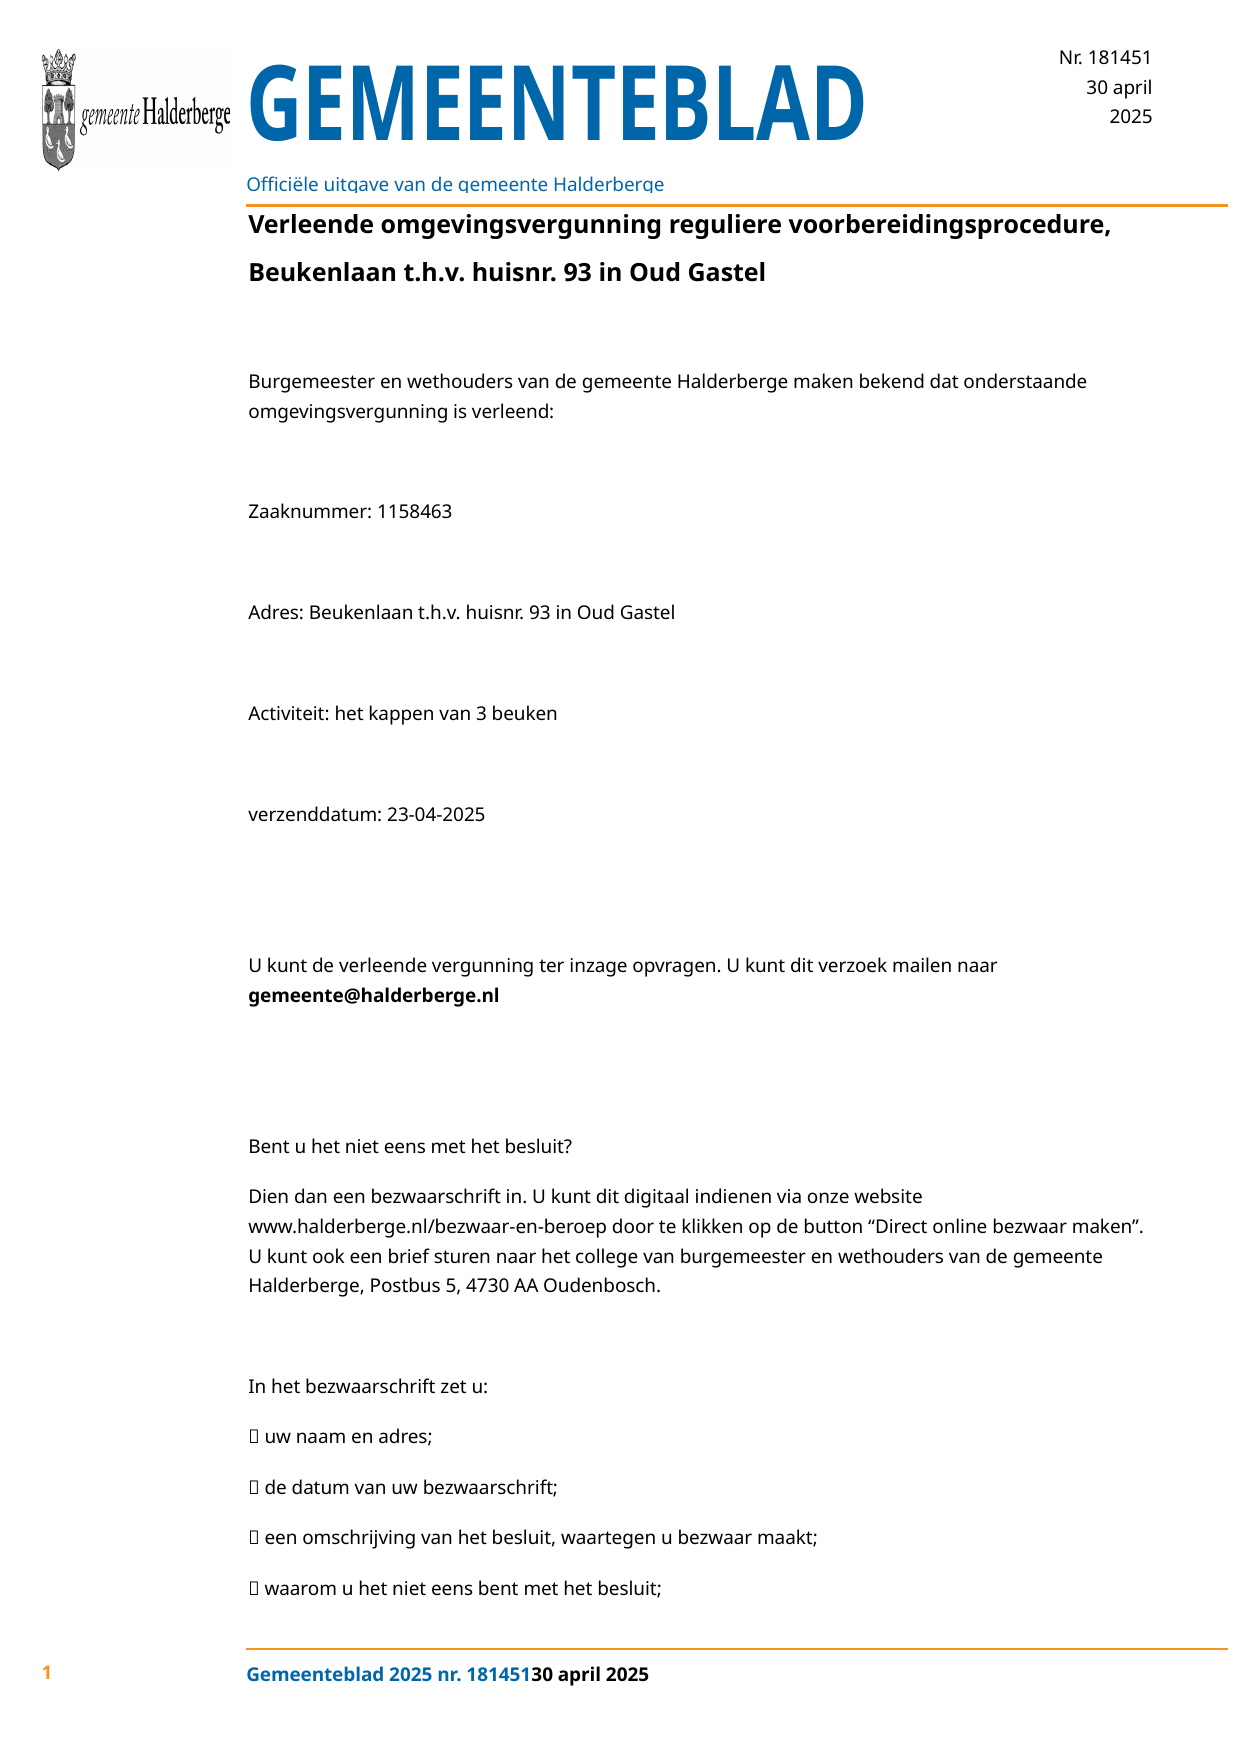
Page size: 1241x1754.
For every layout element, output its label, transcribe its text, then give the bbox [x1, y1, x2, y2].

text Adres: Beukenlaan t.h.v. huisnr. 93 in Oud Gastel [248, 599, 1152, 625]
text verzenddatum: 23-04-2025 [248, 801, 1152, 827]
text  waarom u het niet eens bent met het besluit; [248, 1575, 1152, 1601]
text Burgemeester en wethouders van de gemeente Halderberge maken bekend dat onderstaande omgevingsvergunning is verleend: [248, 368, 1152, 424]
picture [41, 47, 231, 172]
text Verleende omgevingsvergunning reguliere voorbereidingsprocedure, Beukenlaan t.h.v. huisnr. 93 in Oud Gastel [248, 207, 1152, 288]
text  uw naam en adres; [248, 1424, 1152, 1449]
text  een omschrijving van het besluit, waartegen u bezwaar maakt; [248, 1524, 1152, 1550]
text Activiteit: het kappen van 3 beuken [248, 700, 1152, 726]
text Bent u het niet eens met het besluit? [248, 1133, 1152, 1159]
text Zaaknummer: 1158463 [248, 499, 1152, 524]
text In het bezwaarschrift zet u: [248, 1373, 1152, 1399]
text U kunt de verleende vergunning ter inzage opvragen. U kunt dit verzoek mailen naar gemeente@halderberge.nl [248, 952, 1152, 1008]
text Dien dan een bezwaarschrift in. U kunt dit digitaal indienen via onze website www.halderberge.nl/bezwaar-en-beroep door te klikken op de button “Direct online bezwaar maken”. U kunt ook een brief sturen naar het college van burgemeester en wethouders van de gemeente Halderberge, Postbus 5, 4730 AA Oudenbosch. [248, 1184, 1152, 1298]
text  de datum van uw bezwaarschrift; [248, 1474, 1152, 1500]
